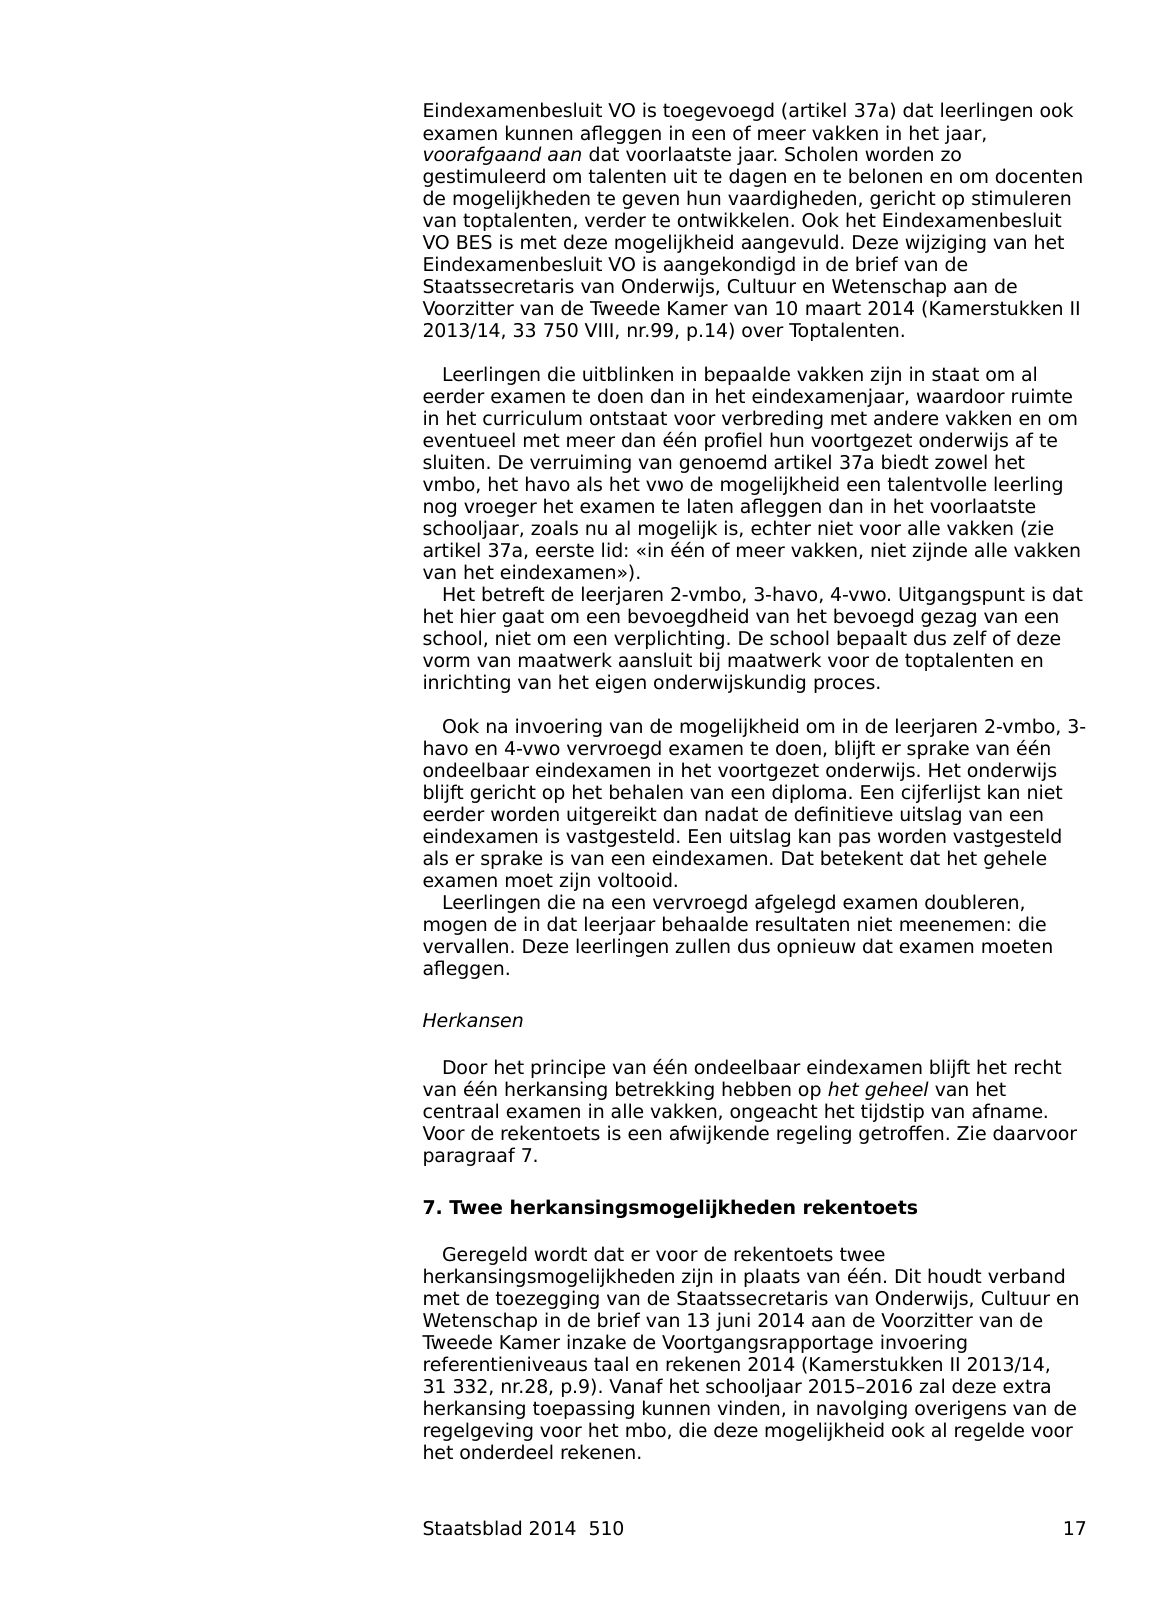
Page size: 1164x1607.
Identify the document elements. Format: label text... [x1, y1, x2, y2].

text Ook na invoering van de mogelijkheid om in de leerjaren 2-vmbo, 3-havo en 4-vwo vervroegd examen te doen, blijft er sprake van één ondeelbaar eindexamen in het voortgezet onderwijs. Het onderwijs blijft gericht op het behalen van een diploma. Een cijferlijst kan niet eerder worden uitgereikt dan nadat de definitieve uitslag van een eindexamen is vastgesteld. Een uitslag kan pas worden vastgesteld als er sprake is van een eindexamen. Dat betekent dat het gehele examen moet zijn voltooid. [422, 716, 1087, 892]
text Eindexamenbesluit VO is toegevoegd (artikel 37a) dat leerlingen ook examen kunnen afleggen in een of meer vakken in het jaar, voorafgaand aan dat voorlaatste jaar. Scholen worden zo gestimuleerd om talenten uit te dagen en te belonen en om docenten de mogelijkheden te geven hun vaardigheden, gericht op stimuleren van toptalenten, verder te ontwikkelen. Ook het Eindexamenbesluit VO BES is met deze mogelijkheid aangevuld. Deze wijziging van het Eindexamenbesluit VO is aangekondigd in de brief van de Staatssecretaris van Onderwijs, Cultuur en Wetenschap aan de Voorzitter van de Tweede Kamer van 10 maart 2014 (Kamerstukken II 2013/14, 33 750 VIII, nr.99, p.14) over Toptalenten. [422, 100, 1087, 342]
text Het betreft de leerjaren 2-vmbo, 3-havo, 4-vwo. Uitgangspunt is dat het hier gaat om een bevoegdheid van het bevoegd gezag van een school, niet om een verplichting. De school bepaalt dus zelf of deze vorm van maatwerk aansluit bij maatwerk voor de toptalenten en inrichting van het eigen onderwijskundig proces. [422, 584, 1087, 694]
text Leerlingen die uitblinken in bepaalde vakken zijn in staat om al eerder examen te doen dan in het eindexamenjaar, waardoor ruimte in het curriculum ontstaat voor verbreding met andere vakken en om eventueel met meer dan één profiel hun voortgezet onderwijs af te sluiten. De verruiming van genoemd artikel 37a biedt zowel het vmbo, het havo als het vwo de mogelijkheid een talentvolle leerling nog vroeger het examen te laten afleggen dan in het voorlaatste schooljaar, zoals nu al mogelijk is, echter niet voor alle vakken (zie artikel 37a, eerste lid: «in één of meer vakken, niet zijnde alle vakken van het eindexamen»). [422, 364, 1087, 584]
text Geregeld wordt dat er voor de rekentoets twee herkansingsmogelijkheden zijn in plaats van één. Dit houdt verband met de toezegging van de Staatssecretaris van Onderwijs, Cultuur en Wetenschap in de brief van 13 juni 2014 aan de Voorzitter van de Tweede Kamer inzake de Voortgangsrapportage invoering referentieniveaus taal en rekenen 2014 (Kamerstukken II 2013/14, 31 332, nr.28, p.9). Vanaf het schooljaar 2015–2016 zal deze extra herkansing toepassing kunnen vinden, in navolging overigens van de regelgeving voor het mbo, die deze mogelijkheid ook al regelde voor het onderdeel rekenen. [422, 1244, 1087, 1464]
text Door het principe van één ondeelbaar eindexamen blijft het recht van één herkansing betrekking hebben op het geheel van het centraal examen in alle vakken, ongeacht het tijdstip van afname. Voor de rekentoets is een afwijkende regeling getroffen. Zie daarvoor paragraaf 7. [422, 1057, 1087, 1167]
text Leerlingen die na een vervroegd afgelegd examen doubleren, mogen de in dat leerjaar behaalde resultaten niet meenemen: die vervallen. Deze leerlingen zullen dus opnieuw dat examen moeten afleggen. [422, 892, 1087, 980]
subtitle 7. Twee herkansingsmogelijkheden rekentoets [422, 1197, 1087, 1219]
subtitle Herkansen [422, 1010, 1087, 1032]
